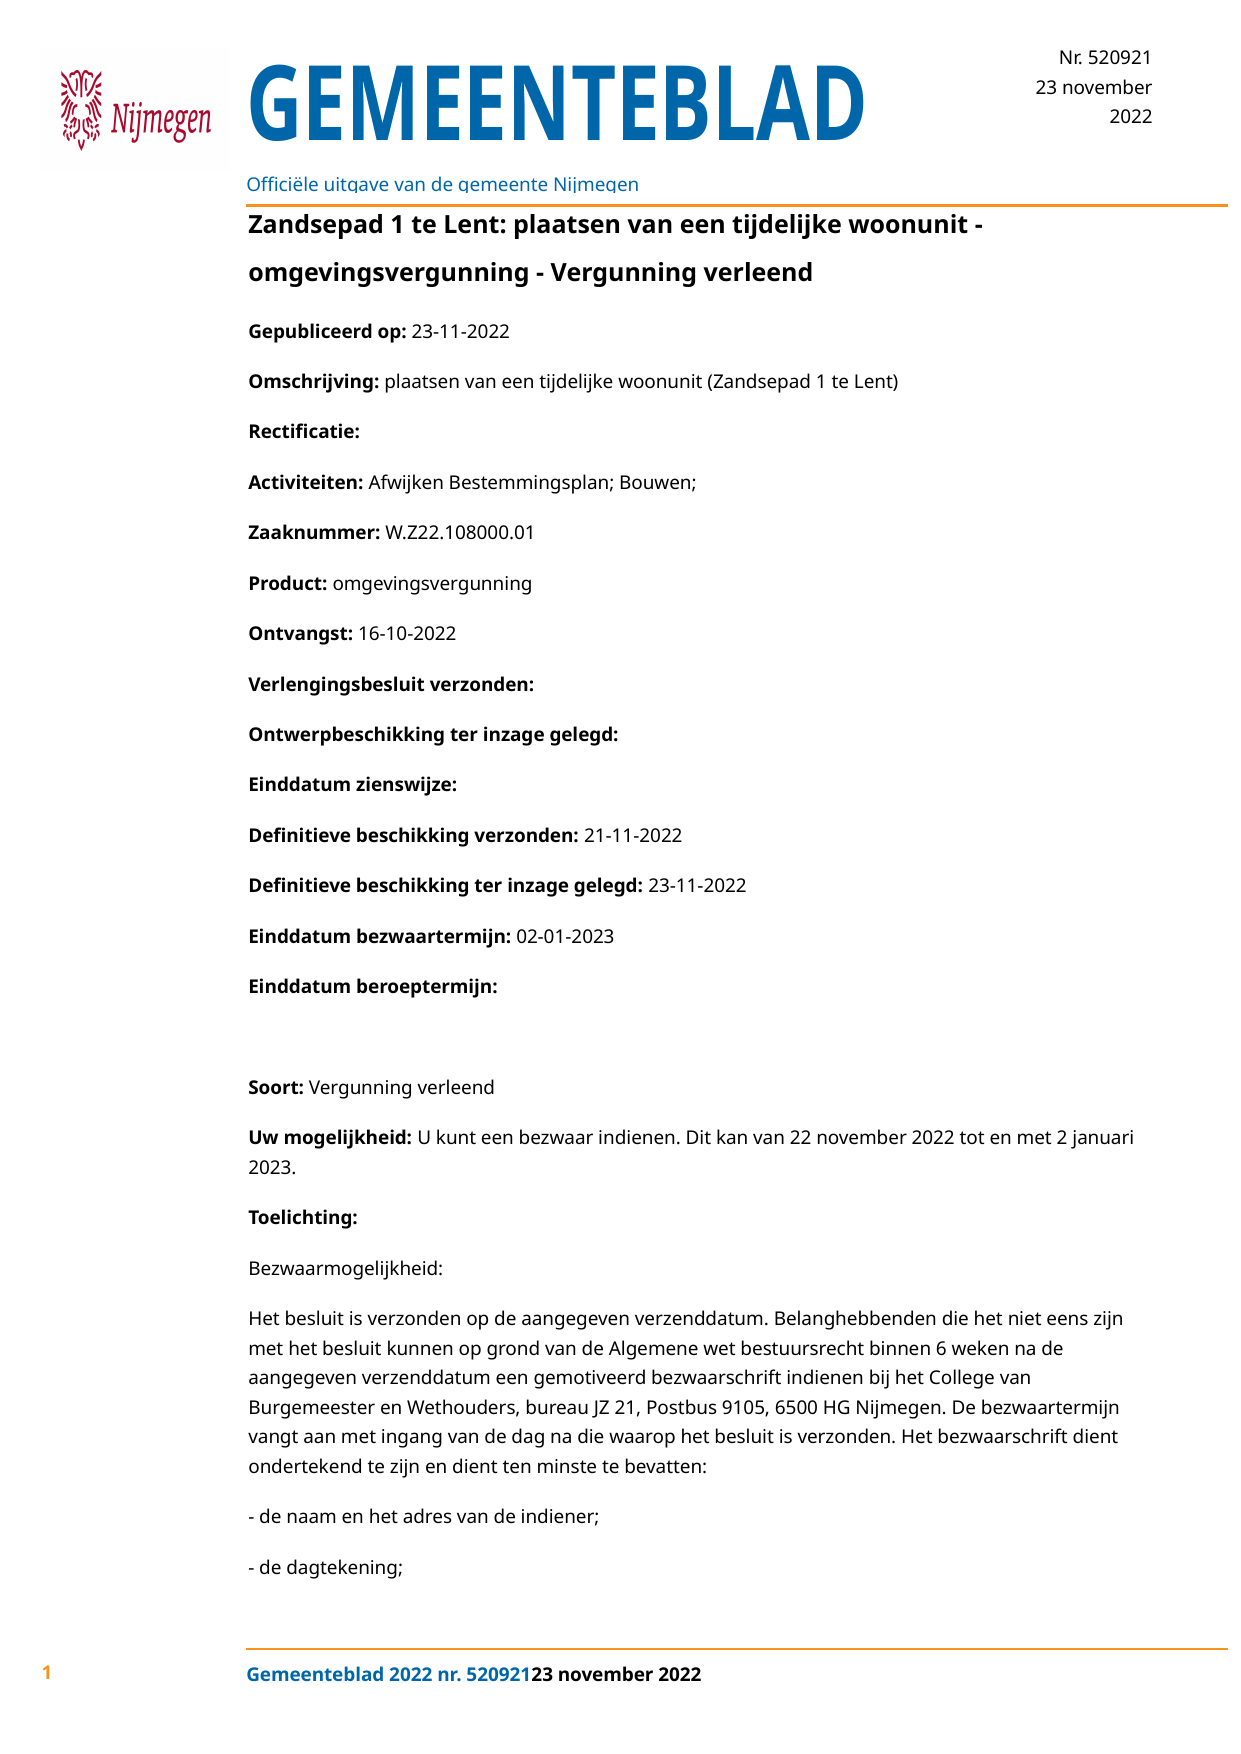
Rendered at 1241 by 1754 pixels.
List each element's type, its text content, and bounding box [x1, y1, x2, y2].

text - de dagtekening; [248, 1554, 1152, 1580]
text Product: omgevingsvergunning [248, 570, 1152, 596]
text Definitieve beschikking ter inzage gelegd: 23-11-2022 [248, 872, 1152, 898]
text Zaaknummer: W.Z22.108000.01 [248, 519, 1152, 545]
text Einddatum bezwaartermijn: 02-01-2023 [248, 923, 1152, 949]
text Ontvangst: 16-10-2022 [248, 620, 1152, 646]
picture [41, 47, 231, 172]
text - de naam en het adres van de indiener; [248, 1504, 1152, 1529]
text Gepubliceerd op: 23-11-2022 [248, 318, 1152, 344]
text Omschrijving: plaatsen van een tijdelijke woonunit (Zandsepad 1 te Lent) [248, 368, 1152, 394]
text Zandsepad 1 te Lent: plaatsen van een tijdelijke woonunit - omgevingsvergunning - Vergunning verleend [248, 207, 1152, 288]
text Einddatum zienswijze: [248, 772, 1152, 797]
text Bezwaarmogelijkheid: [248, 1255, 1152, 1281]
text Einddatum beroeptermijn: [248, 973, 1152, 999]
text Ontwerpbeschikking ter inzage gelegd: [248, 721, 1152, 747]
text Soort: Vergunning verleend [248, 1074, 1152, 1100]
text Uw mogelijkheid: U kunt een bezwaar indienen. Dit kan van 22 november 2022 tot en met 2 januari 2023. [248, 1124, 1152, 1180]
text Het besluit is verzonden op de aangegeven verzenddatum. Belanghebbenden die het niet eens zijn met het besluit kunnen op grond van de Algemene wet bestuursrecht binnen 6 weken na de aangegeven verzenddatum een gemotiveerd bezwaarschrift indienen bij het College van Burgemeester en Wethouders, bureau JZ 21, Postbus 9105, 6500 HG Nijmegen. De bezwaartermijn vangt aan met ingang van de dag na die waarop het besluit is verzonden. Het bezwaarschrift dient ondertekend te zijn en dient ten minste te bevatten: [248, 1305, 1152, 1479]
text Verlengingsbesluit verzonden: [248, 671, 1152, 697]
text Rectificatie: [248, 419, 1152, 444]
text Activiteiten: Afwijken Bestemmingsplan; Bouwen; [248, 469, 1152, 495]
text Definitieve beschikking verzonden: 21-11-2022 [248, 822, 1152, 848]
text Toelichting: [248, 1204, 1152, 1230]
